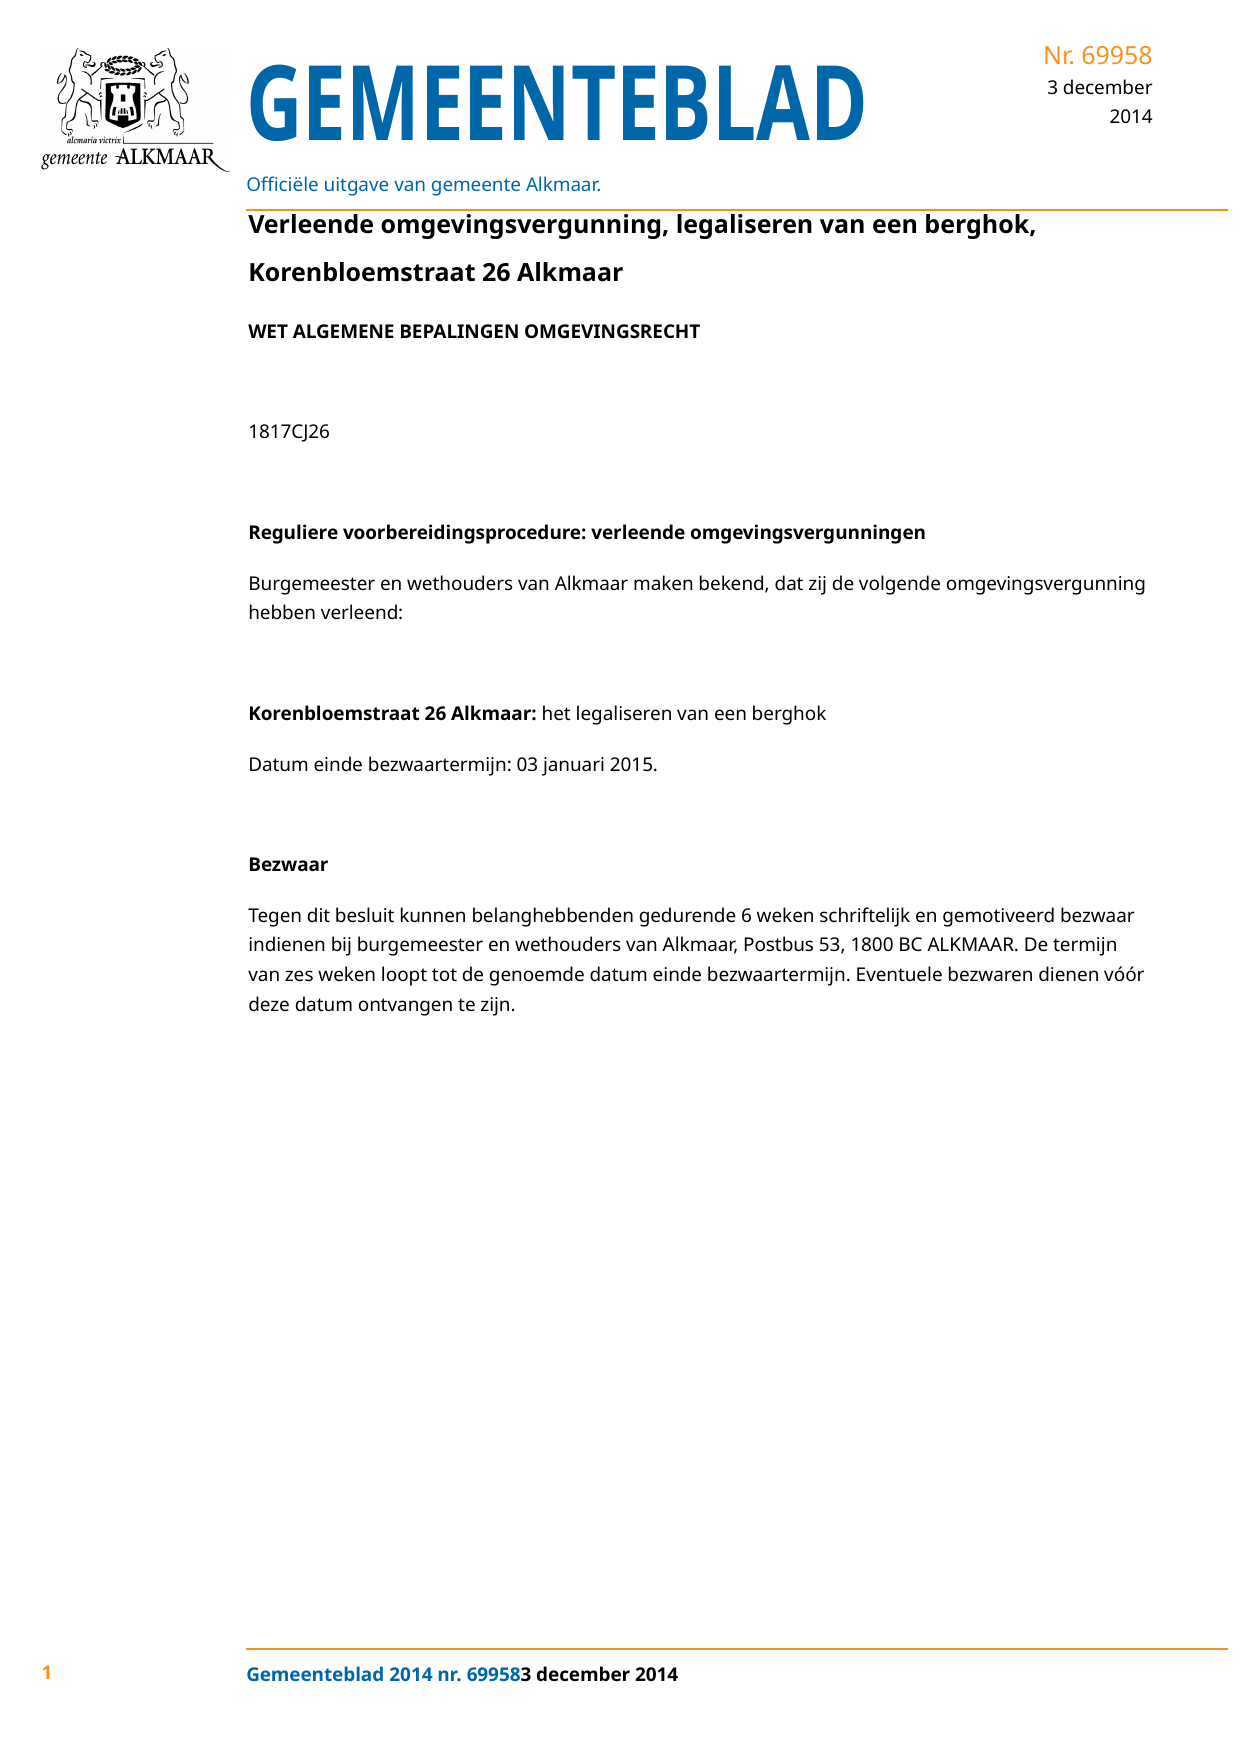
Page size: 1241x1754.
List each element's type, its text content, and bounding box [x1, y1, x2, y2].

text Reguliere voorbereidingsprocedure: verleende omgevingsvergunningen [248, 519, 1152, 545]
text Korenbloemstraat 26 Alkmaar: het legaliseren van een berghok [248, 700, 1152, 726]
picture [41, 47, 231, 172]
text Burgemeester en wethouders van Alkmaar maken bekend, dat zij de volgende omgevingsvergunning hebben verleend: [248, 570, 1152, 625]
text Tegen dit besluit kunnen belanghebbenden gedurende 6 weken schriftelijk en gemotiveerd bezwaar indienen bij burgemeester en wethouders van Alkmaar, Postbus 53, 1800 BC ALKMAAR. De termijn van zes weken loopt tot de genoemde datum einde bezwaartermijn. Eventuele bezwaren dienen vóór deze datum ontvangen te zijn. [248, 902, 1152, 1017]
text 1817CJ26 [248, 419, 1152, 444]
text Datum einde bezwaartermijn: 03 januari 2015. [248, 751, 1152, 777]
text Bezwaar [248, 852, 1152, 877]
text Verleende omgevingsvergunning, legaliseren van een berghok, Korenbloemstraat 26 Alkmaar [248, 211, 1152, 288]
text WET ALGEMENE BEPALINGEN OMGEVINGSRECHT [248, 318, 1152, 344]
